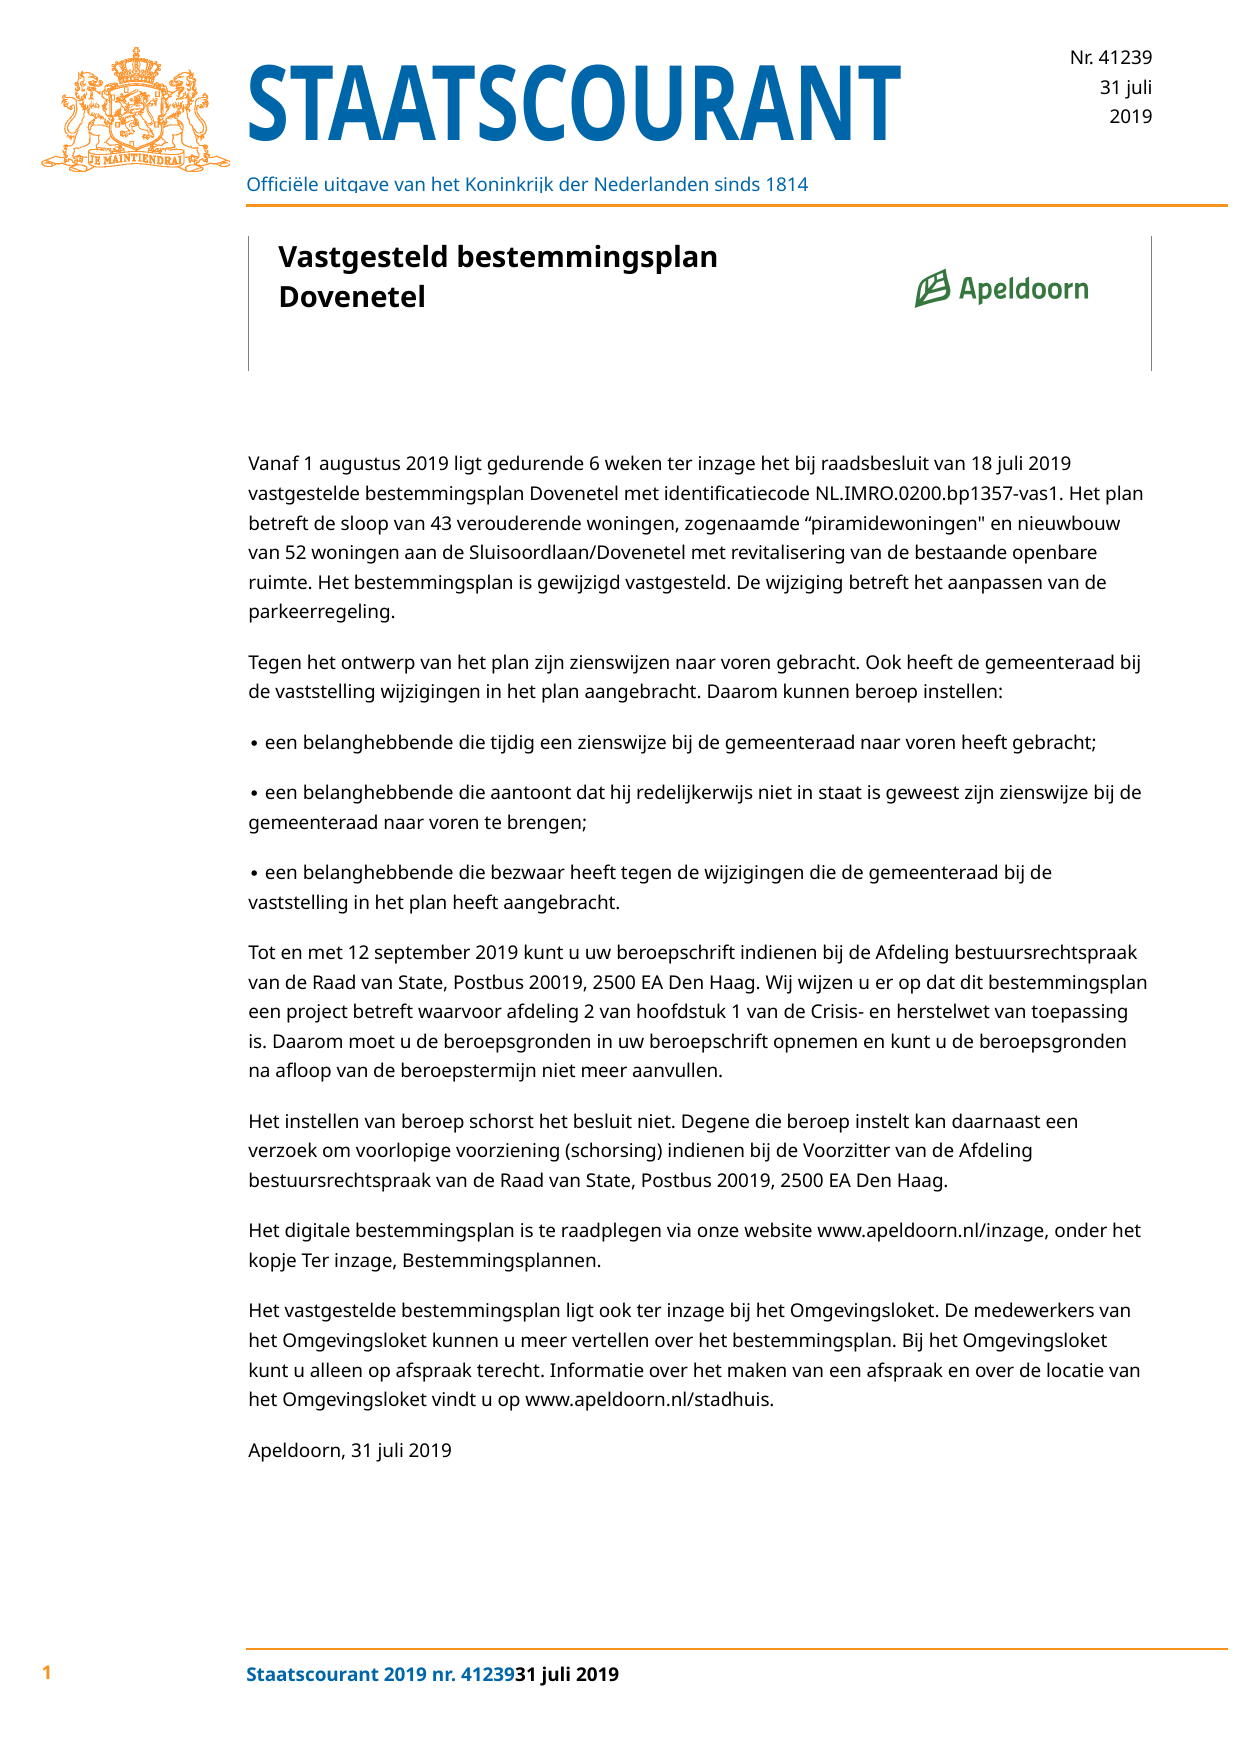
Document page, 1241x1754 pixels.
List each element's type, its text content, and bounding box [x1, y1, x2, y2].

text Apeldoorn, 31 juli 2019 [248, 1437, 1152, 1462]
text ∙ een belanghebbende die tijdig een zienswijze bij de gemeenteraad naar voren heeft gebracht; [248, 729, 1152, 754]
text ∙ een belanghebbende die aantoont dat hij redelijkerwijs niet in staat is geweest zijn zienswijze bij de gemeenteraad naar voren te brengen; [248, 779, 1152, 834]
table_header Vastgesteld bestemmingsplan Dovenetel [249, 236, 850, 371]
picture [41, 47, 231, 172]
text Het instellen van beroep schorst het besluit niet. Degene die beroep instelt kan daarnaast een verzoek om voorlopige voorziening (schorsing) indienen bij de Voorzitter van de Afdeling bestuursrechtspraak van de Raad van State, Postbus 20019, 2500 EA Den Haag. [248, 1108, 1152, 1193]
text Het vastgestelde bestemmingsplan ligt ook ter inzage bij het Omgevingsloket. De medewerkers van het Omgevingsloket kunnen u meer vertellen over het bestemmingsplan. Bij het Omgevingsloket kunt u alleen op afspraak terecht. Informatie over het maken van een afspraak en over de locatie van het Omgevingsloket vindt u op www.apeldoorn.nl/stadhuis. [248, 1298, 1152, 1412]
picture [882, 236, 1119, 345]
text Vanaf 1 augustus 2019 ligt gedurende 6 weken ter inzage het bij raadsbesluit van 18 juli 2019 vastgestelde bestemmingsplan Dovenetel met identificatiecode NL.IMRO.0200.bp1357-vas1. Het plan betreft de sloop van 43 verouderende woningen, zogenaamde “piramidewoningen" en nieuwbouw van 52 woningen aan de Sluisoordlaan/Dovenetel met revitalisering van de bestaande openbare ruimte. Het bestemmingsplan is gewijzigd vastgesteld. De wijziging betreft het aanpassen van de parkeerregeling. [248, 451, 1152, 624]
text ∙ een belanghebbende die bezwaar heeft tegen de wijzigingen die de gemeenteraad bij de vaststelling in het plan heeft aangebracht. [248, 859, 1152, 914]
table_header [850, 236, 1151, 371]
text Het digitale bestemmingsplan is te raadplegen via onze website www.apeldoorn.nl/inzage, onder het kopje Ter inzage, Bestemmingsplannen. [248, 1218, 1152, 1273]
text Tegen het ontwerp van het plan zijn zienswijzen naar voren gebracht. Ook heeft de gemeenteraad bij de vaststelling wijzigingen in het plan aangebracht. Daarom kunnen beroep instellen: [248, 649, 1152, 704]
text Tot en met 12 september 2019 kunt u uw beroepschrift indienen bij de Afdeling bestuursrechtspraak van de Raad van State, Postbus 20019, 2500 EA Den Haag. Wij wijzen u er op dat dit bestemmingsplan een project betreft waarvoor afdeling 2 van hoofdstuk 1 van de Crisis- en herstelwet van toepassing is. Daarom moet u de beroepsgronden in uw beroepschrift opnemen en kunt u de beroepsgronden na afloop van de beroepstermijn niet meer aanvullen. [248, 939, 1152, 1083]
